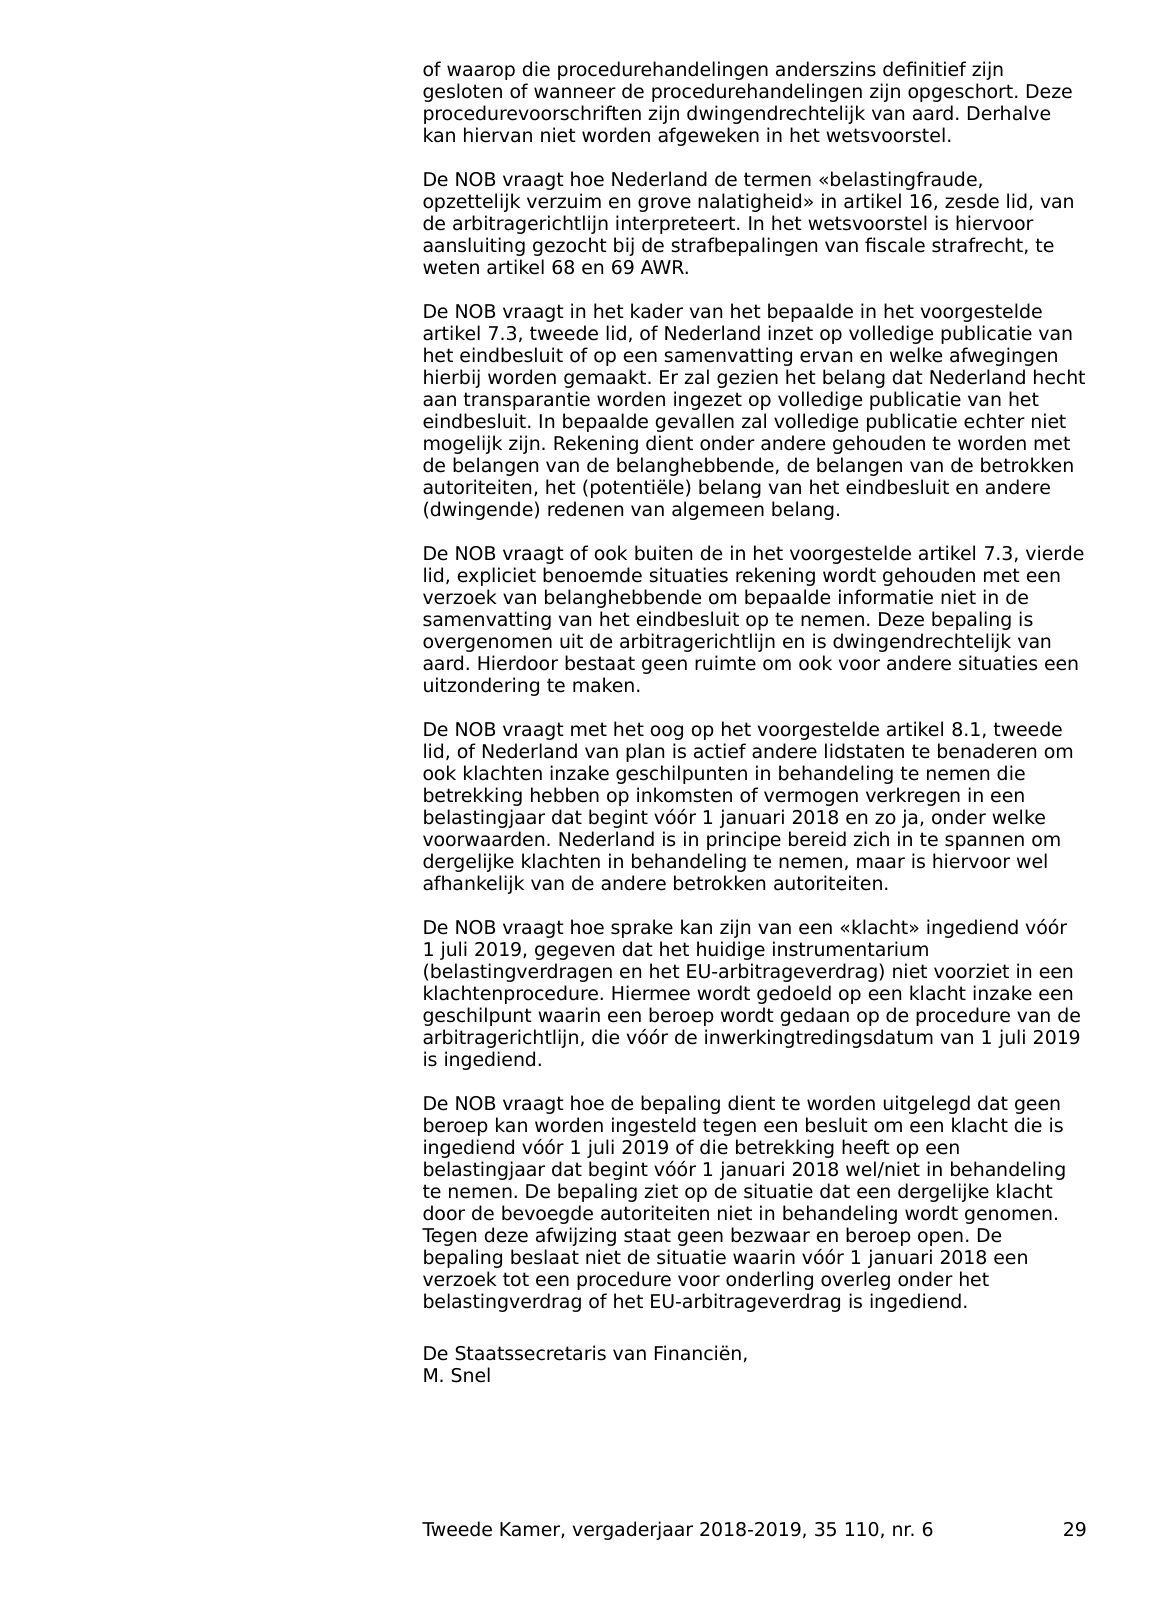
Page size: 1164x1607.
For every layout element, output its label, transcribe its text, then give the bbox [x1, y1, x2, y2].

text De NOB vraagt hoe de bepaling dient te worden uitgelegd dat geen beroep kan worden ingesteld tegen een besluit om een klacht die is ingediend vóór 1 juli 2019 of die betrekking heeft op een belastingjaar dat begint vóór 1 januari 2018 wel/niet in behandeling te nemen. De bepaling ziet op de situatie dat een dergelijke klacht door de bevoegde autoriteiten niet in behandeling wordt genomen. Tegen deze afwijzing staat geen bezwaar en beroep open. De bepaling beslaat niet de situatie waarin vóór 1 januari 2018 een verzoek tot een procedure voor onderling overleg onder het belastingverdrag of het EU-arbitrageverdrag is ingediend. [422, 1093, 1087, 1313]
text De NOB vraagt in het kader van het bepaalde in het voorgestelde artikel 7.3, tweede lid, of Nederland inzet op volledige publicatie van het eindbesluit of op een samenvatting ervan en welke afwegingen hierbij worden gemaakt. Er zal gezien het belang dat Nederland hecht aan transparantie worden ingezet op volledige publicatie van het eindbesluit. In bepaalde gevallen zal volledige publicatie echter niet mogelijk zijn. Rekening dient onder andere gehouden te worden met de belangen van de belanghebbende, de belangen van de betrokken autoriteiten, het (potentiële) belang van het eindbesluit en andere (dwingende) redenen van algemeen belang. [422, 301, 1087, 521]
text De Staatssecretaris van Financiën, M. Snel [422, 1343, 1087, 1387]
text De NOB vraagt met het oog op het voorgestelde artikel 8.1, tweede lid, of Nederland van plan is actief andere lidstaten te benaderen om ook klachten inzake geschilpunten in behandeling te nemen die betrekking hebben op inkomsten of vermogen verkregen in een belastingjaar dat begint vóór 1 januari 2018 en zo ja, onder welke voorwaarden. Nederland is in principe bereid zich in te spannen om dergelijke klachten in behandeling te nemen, maar is hiervoor wel afhankelijk van de andere betrokken autoriteiten. [422, 719, 1087, 895]
text De NOB vraagt of ook buiten de in het voorgestelde artikel 7.3, vierde lid, expliciet benoemde situaties rekening wordt gehouden met een verzoek van belanghebbende om bepaalde informatie niet in de samenvatting van het eindbesluit op te nemen. Deze bepaling is overgenomen uit de arbitragerichtlijn en is dwingendrechtelijk van aard. Hierdoor bestaat geen ruimte om ook voor andere situaties een uitzondering te maken. [422, 543, 1087, 697]
text De NOB vraagt hoe Nederland de termen «belastingfraude, opzettelijk verzuim en grove nalatigheid» in artikel 16, zesde lid, van de arbitragerichtlijn interpreteert. In het wetsvoorstel is hiervoor aansluiting gezocht bij de strafbepalingen van fiscale strafrecht, te weten artikel 68 en 69 AWR. [422, 169, 1087, 279]
text of waarop die procedurehandelingen anderszins definitief zijn gesloten of wanneer de procedurehandelingen zijn opgeschort. Deze procedurevoorschriften zijn dwingendrechtelijk van aard. Derhalve kan hiervan niet worden afgeweken in het wetsvoorstel. [422, 59, 1087, 147]
text De NOB vraagt hoe sprake kan zijn van een «klacht» ingediend vóór 1 juli 2019, gegeven dat het huidige instrumentarium (belastingverdragen en het EU-arbitrageverdrag) niet voorziet in een klachtenprocedure. Hiermee wordt gedoeld op een klacht inzake een geschilpunt waarin een beroep wordt gedaan op de procedure van de arbitragerichtlijn, die vóór de inwerkingtredingsdatum van 1 juli 2019 is ingediend. [422, 917, 1087, 1071]
